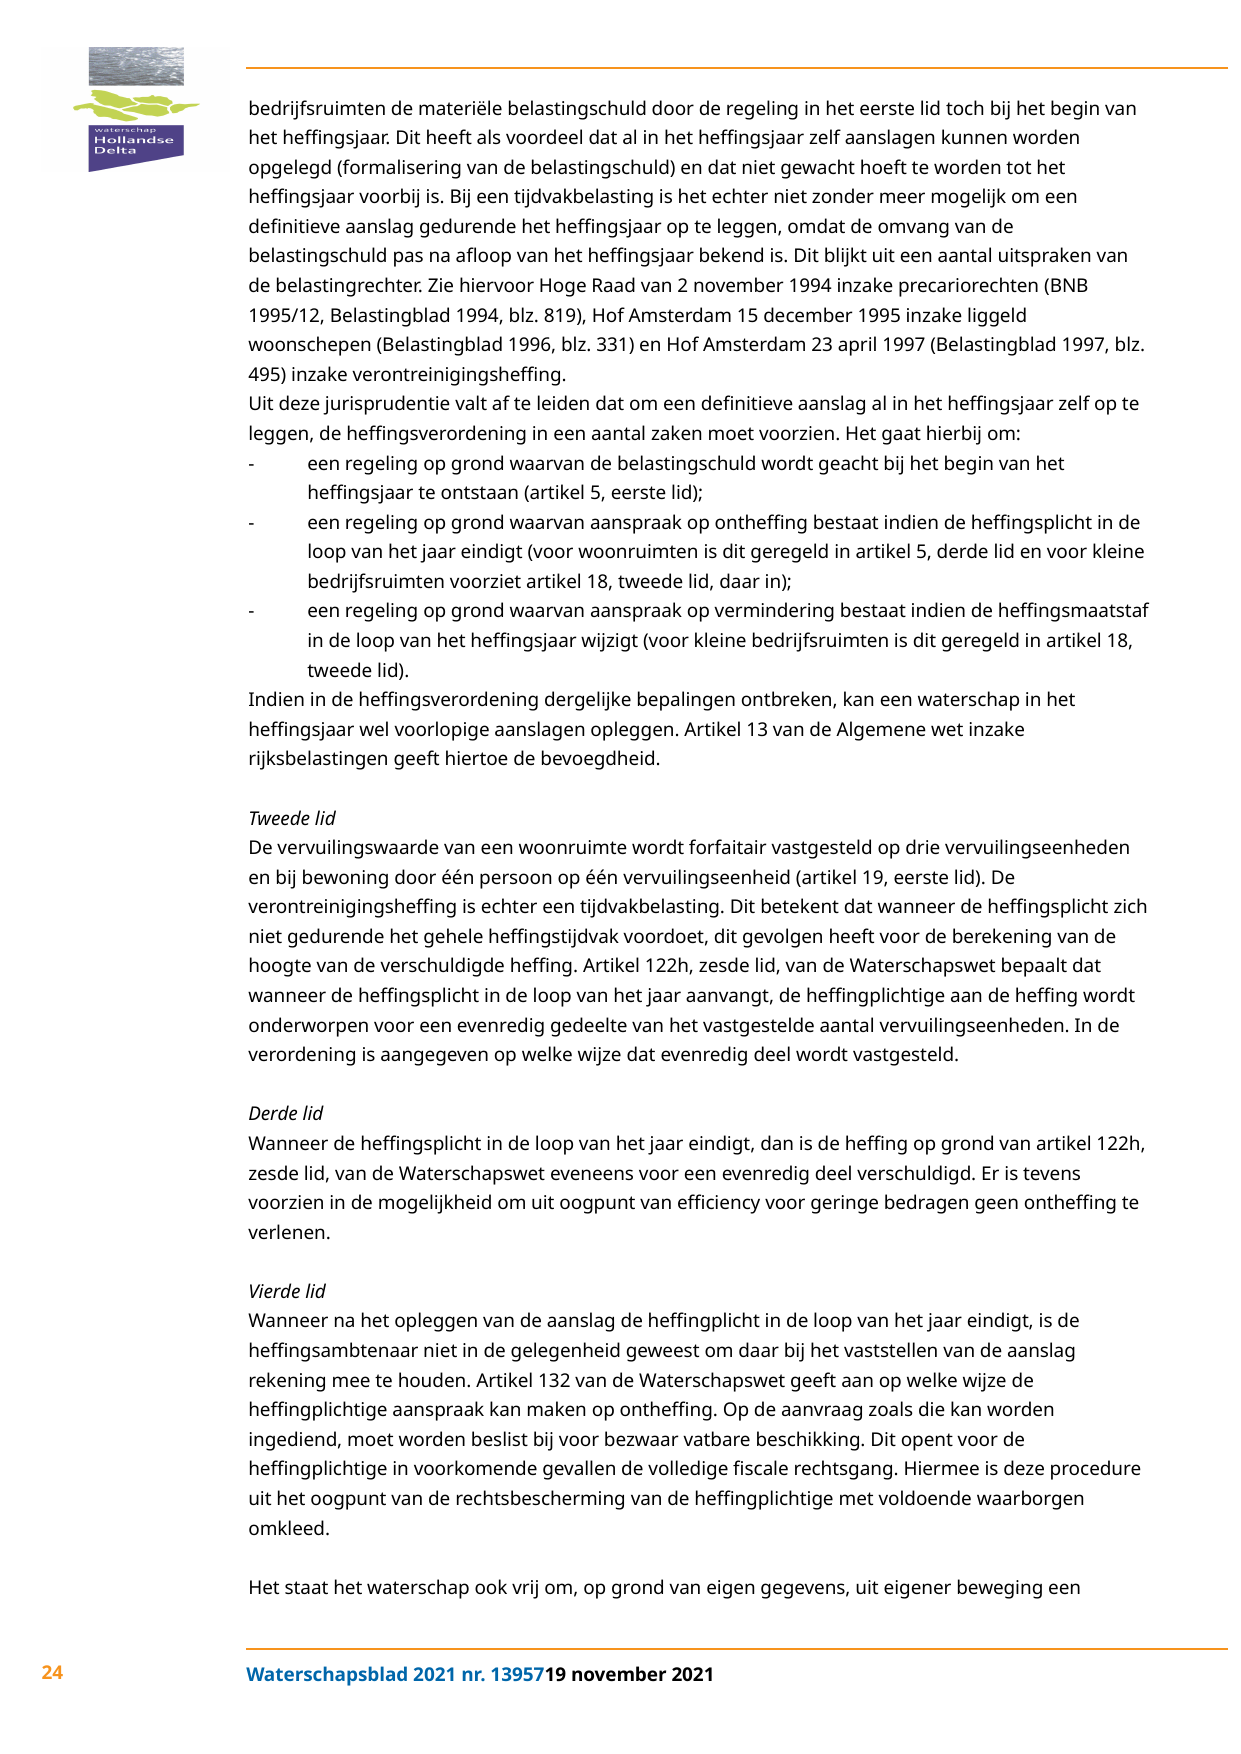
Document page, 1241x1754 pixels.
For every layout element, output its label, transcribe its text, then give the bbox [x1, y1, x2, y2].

text Indien in de heffingsverordening dergelijke bepalingen ontbreken, kan een waterschap in het heffingsjaar wel voorlopige aanslagen opleggen. Artikel 13 van de Algemene wet inzake rijksbelastingen geeft hiertoe de bevoegdheid. [248, 686, 1152, 771]
text Tweede lid [248, 805, 1152, 831]
picture [41, 47, 231, 172]
text Wanneer de heffingsplicht in de loop van het jaar eindigt, dan is de heffing op grond van artikel 122h, zesde lid, van de Waterschapswet eveneens voor een evenredig deel verschuldigd. Er is tevens voorzien in de mogelijkheid om uit oogpunt van efficiency voor geringe bedragen geen ontheffing te verlenen. [248, 1130, 1152, 1245]
list een regeling op grond waarvan de belastingschuld wordt geacht bij het begin van het heffingsjaar te ontstaan (artikel 5, eerste lid); [248, 450, 1152, 505]
text Vierde lid [248, 1278, 1152, 1304]
text Derde lid [248, 1101, 1152, 1126]
text bedrijfsruimten de materiële belastingschuld door de regeling in het eerste lid toch bij het begin van het heffingsjaar. Dit heeft als voordeel dat al in het heffingsjaar zelf aanslagen kunnen worden opgelegd (formalisering van de belastingschuld) en dat niet gewacht hoeft te worden tot het heffingsjaar voorbij is. Bij een tijdvakbelasting is het echter niet zonder meer mogelijk om een definitieve aanslag gedurende het heffingsjaar op te leggen, omdat de omvang van de belastingschuld pas na afloop van het heffingsjaar bekend is. Dit blijkt uit een aantal uitspraken van de belastingrechter. Zie hiervoor Hoge Raad van 2 november 1994 inzake precariorechten (BNB 1995/12, Belastingblad 1994, blz. 819), Hof Amsterdam 15 december 1995 inzake liggeld woonschepen (Belastingblad 1996, blz. 331) en Hof Amsterdam 23 april 1997 (Belastingblad 1997, blz. 495) inzake verontreinigingsheffing. [248, 95, 1152, 387]
list een regeling op grond waarvan aanspraak op vermindering bestaat indien de heffingsmaatstaf in de loop van het heffingsjaar wijzigt (voor kleine bedrijfsruimten is dit geregeld in artikel 18, tweede lid). [248, 598, 1152, 683]
text De vervuilingswaarde van een woonruimte wordt forfaitair vastgesteld op drie vervuilingseenheden en bij bewoning door één persoon op één vervuilingseenheid (artikel 19, eerste lid). De verontreinigingsheffing is echter een tijdvakbelasting. Dit betekent dat wanneer de heffingsplicht zich niet gedurende het gehele heffingstijdvak voordoet, dit gevolgen heeft voor de berekening van de hoogte van de verschuldigde heffing. Artikel 122h, zesde lid, van de Waterschapswet bepaalt dat wanneer de heffingsplicht in de loop van het jaar aanvangt, de heffingplichtige aan de heffing wordt onderworpen voor een evenredig gedeelte van het vastgestelde aantal vervuilingseenheden. In de verordening is aangegeven op welke wijze dat evenredig deel wordt vastgesteld. [248, 834, 1152, 1067]
text Wanneer na het opleggen van de aanslag de heffingplicht in de loop van het jaar eindigt, is de heffingsambtenaar niet in de gelegenheid geweest om daar bij het vaststellen van de aanslag rekening mee te houden. Artikel 132 van de Waterschapswet geeft aan op welke wijze de heffingplichtige aanspraak kan maken op ontheffing. Op de aanvraag zoals die kan worden ingediend, moet worden beslist bij voor bezwaar vatbare beschikking. Dit opent voor de heffingplichtige in voorkomende gevallen de volledige fiscale rechtsgang. Hiermee is deze procedure uit het oogpunt van de rechtsbescherming van de heffingplichtige met voldoende waarborgen omkleed. [248, 1308, 1152, 1541]
text Uit deze jurisprudentie valt af te leiden dat om een definitieve aanslag al in het heffingsjaar zelf op te leggen, de heffingsverordening in een aantal zaken moet voorzien. Het gaat hierbij om: [248, 391, 1152, 446]
list een regeling op grond waarvan aanspraak op ontheffing bestaat indien de heffingsplicht in de loop van het jaar eindigt (voor woonruimten is dit geregeld in artikel 5, derde lid en voor kleine bedrijfsruimten voorziet artikel 18, tweede lid, daar in); [248, 509, 1152, 594]
text Het staat het waterschap ook vrij om, op grond van eigen gegevens, uit eigener beweging een [248, 1574, 1152, 1600]
